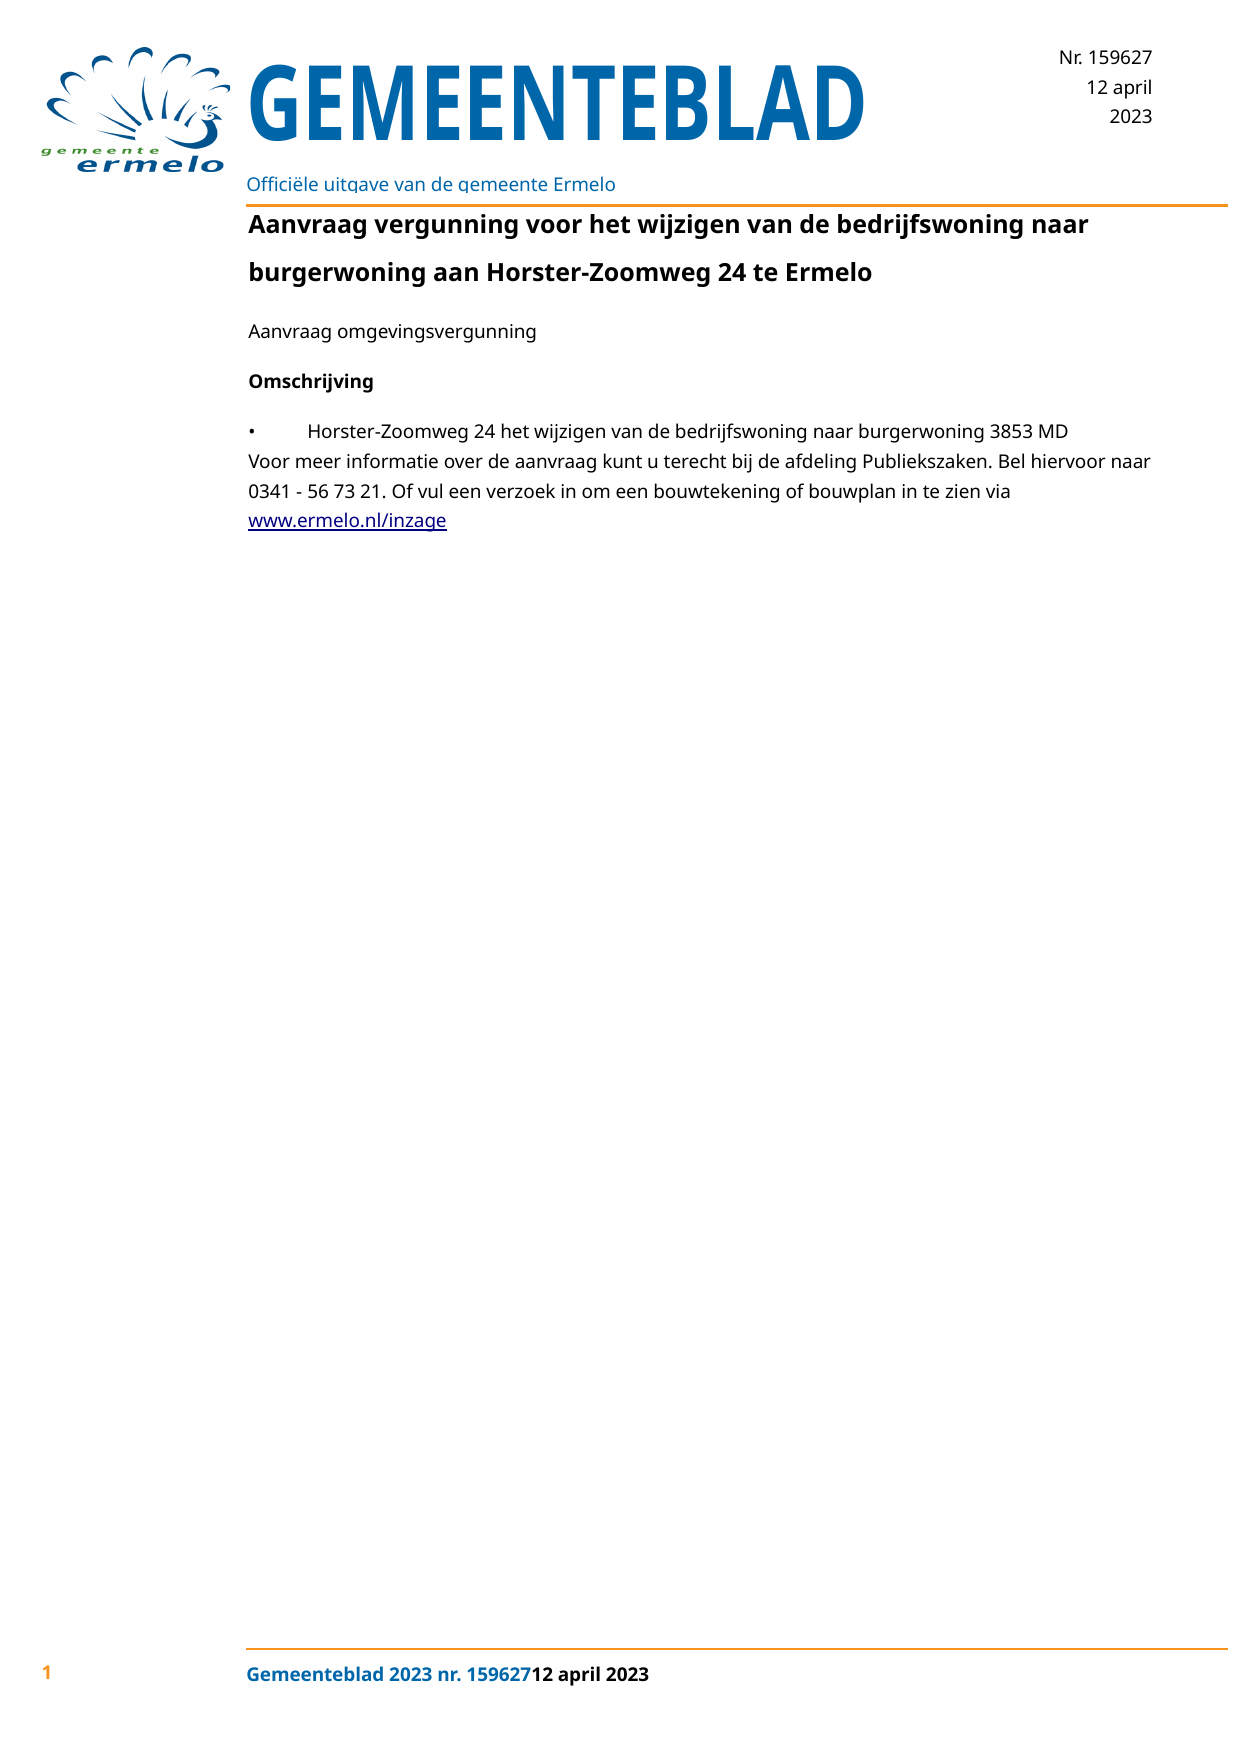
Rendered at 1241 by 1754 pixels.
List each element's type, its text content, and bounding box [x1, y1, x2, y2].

list Horster-Zoomweg 24 het wijzigen van de bedrijfswoning naar burgerwoning 3853 MD [248, 419, 1152, 444]
text Voor meer informatie over de aanvraag kunt u terecht bij de afdeling Publiekszaken. Bel hiervoor naar 0341 - 56 73 21. Of vul een verzoek in om een bouwtekening of bouwplan in te zien via www.ermelo.nl/inzage [248, 448, 1152, 533]
text Aanvraag omgevingsvergunning [248, 318, 1152, 344]
text Omschrijving [248, 368, 1152, 394]
picture [41, 47, 231, 172]
text Aanvraag vergunning voor het wijzigen van de bedrijfswoning naar burgerwoning aan Horster-Zoomweg 24 te Ermelo [248, 207, 1152, 288]
